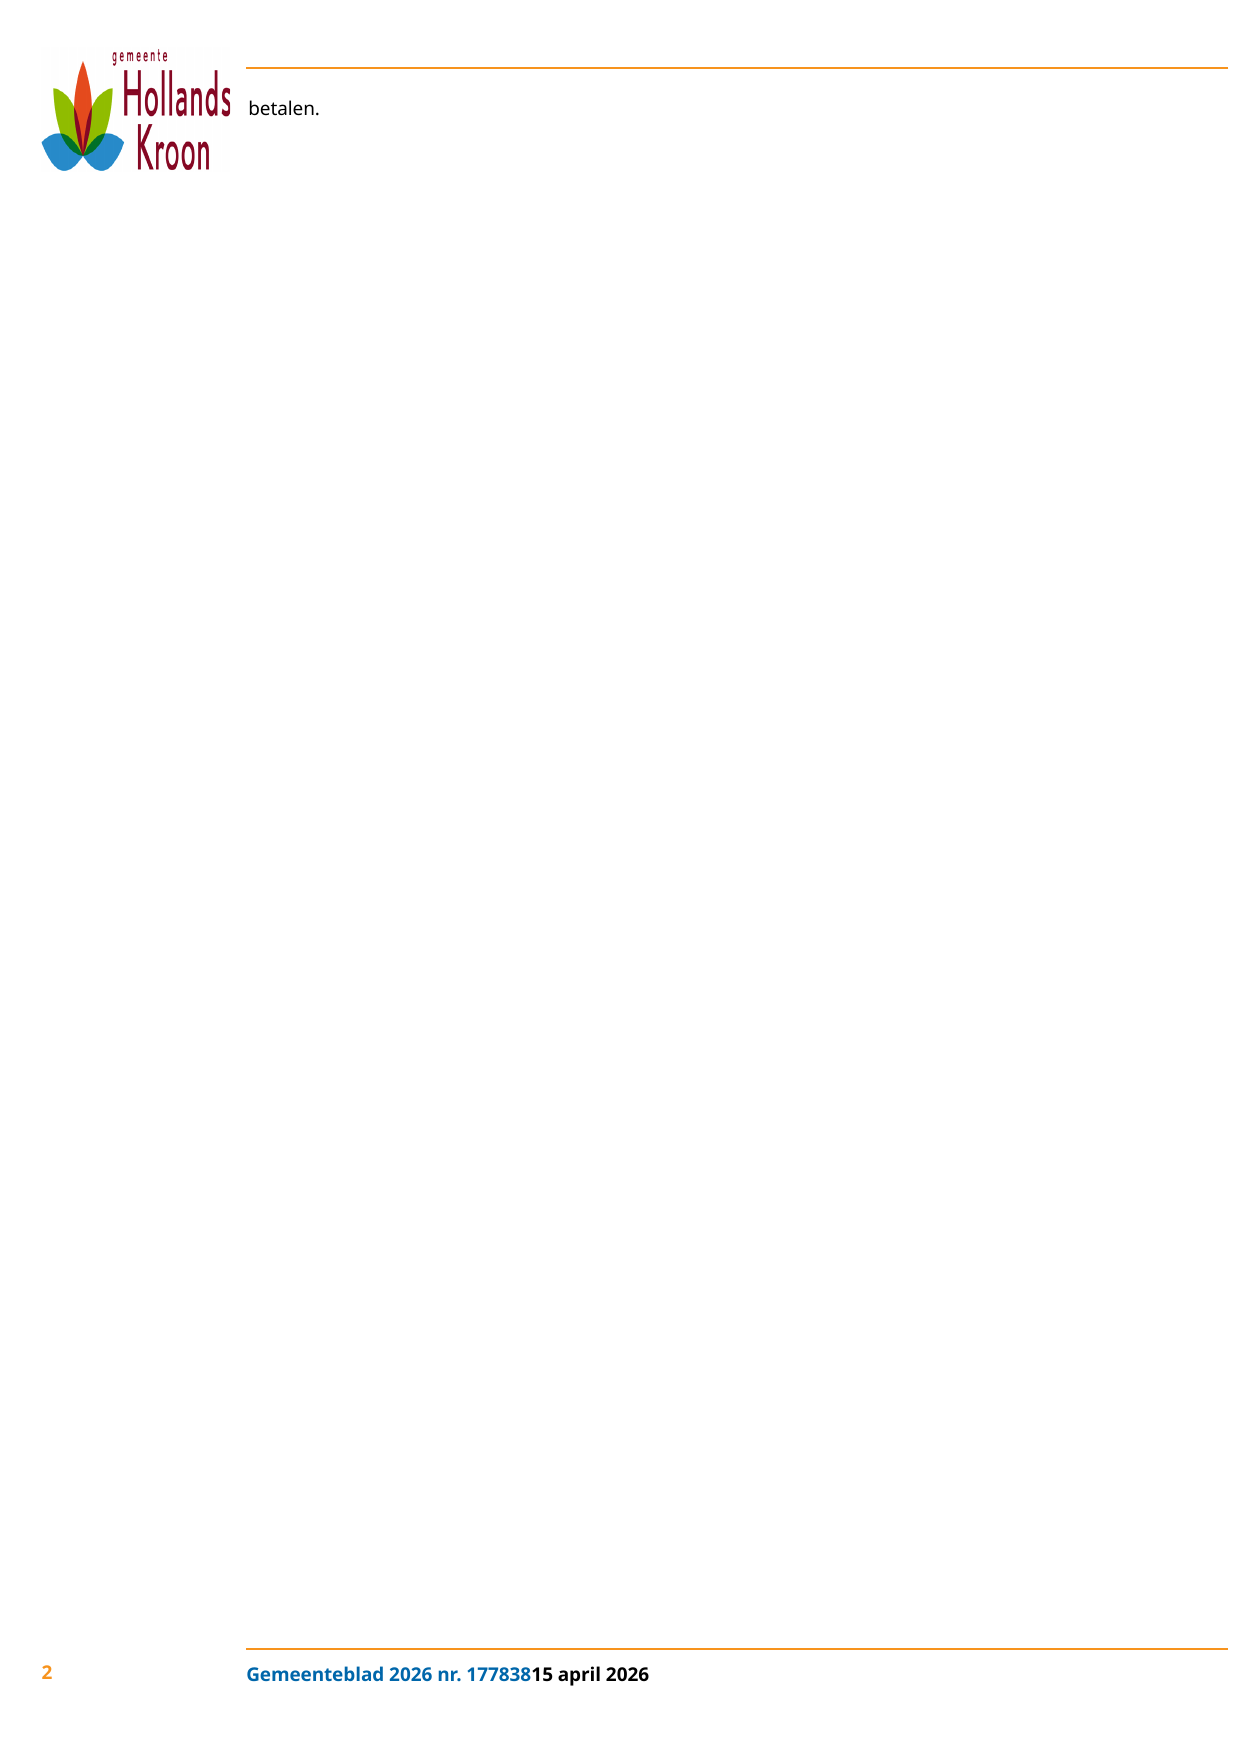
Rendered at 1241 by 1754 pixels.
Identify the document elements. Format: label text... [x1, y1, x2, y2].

picture [41, 47, 231, 172]
text betalen. [248, 95, 1152, 121]
